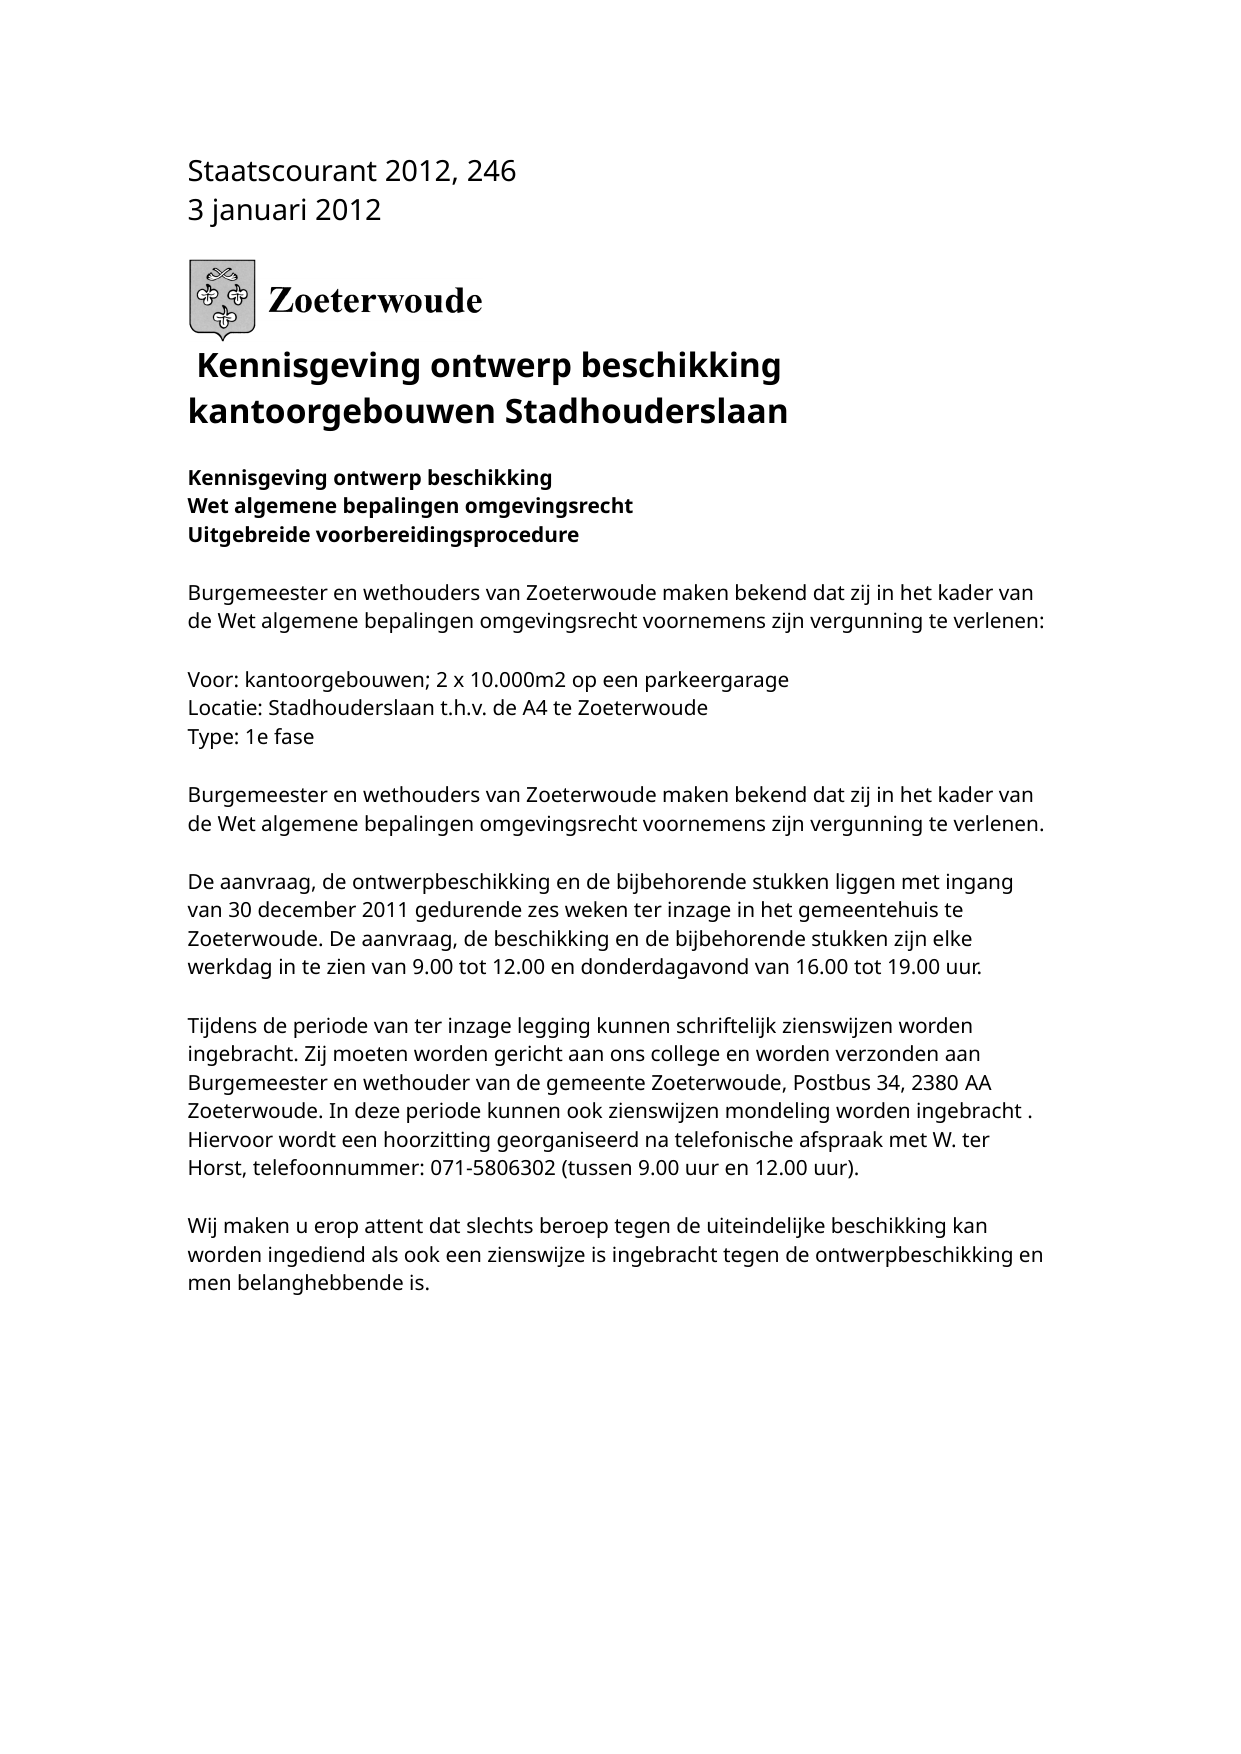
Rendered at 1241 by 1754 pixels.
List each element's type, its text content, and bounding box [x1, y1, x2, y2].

text De aanvraag, de ontwerpbeschikking en de bijbehorende stukken liggen met ingang van 30 december 2011 gedurende zes weken ter inzage in het gemeentehuis te Zoeterwoude. De aanvraag, de beschikking en de bijbehorende stukken zijn elke werkdag in te zien van 9.00 tot 12.00 en donderdagavond van 16.00 tot 19.00 uur. [187, 867, 1053, 981]
subtitle Kennisgeving ontwerp beschikking kantoorgebouwen Stadhouderslaan [187, 271, 1053, 433]
picture [187, 258, 484, 342]
text Kennisgeving ontwerp beschikking [187, 463, 1053, 491]
text Wet algemene bepalingen omgevingsrecht [187, 491, 1053, 520]
text Burgemeester en wethouders van Zoeterwoude maken bekend dat zij in het kader van de Wet algemene bepalingen omgevingsrecht voornemens zijn vergunning te verlenen: [187, 578, 1053, 635]
text Wij maken u erop attent dat slechts beroep tegen de uiteindelijke beschikking kan worden ingediend als ook een zienswijze is ingebracht tegen de ontwerpbeschikking en men belanghebbende is. [187, 1212, 1053, 1297]
text Locatie: Stadhouderslaan t.h.v. de A4 te Zoeterwoude [187, 693, 1053, 722]
text Staatscourant 2012, 246 [187, 150, 1053, 190]
text Tijdens de periode van ter inzage legging kunnen schriftelijk zienswijzen worden ingebracht. Zij moeten worden gericht aan ons college en worden verzonden aan Burgemeester en wethouder van de gemeente Zoeterwoude, Postbus 34, 2380 AA Zoeterwoude. In deze periode kunnen ook zienswijzen mondeling worden ingebracht . Hiervoor wordt een hoorzitting georganiseerd na telefonische afspraak met W. ter Horst, telefoonnummer: 071-5806302 (tussen 9.00 uur en 12.00 uur). [187, 1011, 1053, 1182]
text 3 januari 2012 [187, 190, 1053, 229]
text Voor: kantoorgebouwen; 2 x 10.000m2 op een parkeergarage [187, 665, 1053, 693]
text Uitgebreide voorbereidingsprocedure [187, 520, 1053, 548]
text Burgemeester en wethouders van Zoeterwoude maken bekend dat zij in het kader van de Wet algemene bepalingen omgevingsrecht voornemens zijn vergunning te verlenen. [187, 780, 1053, 837]
text Type: 1e fase [187, 722, 1053, 750]
